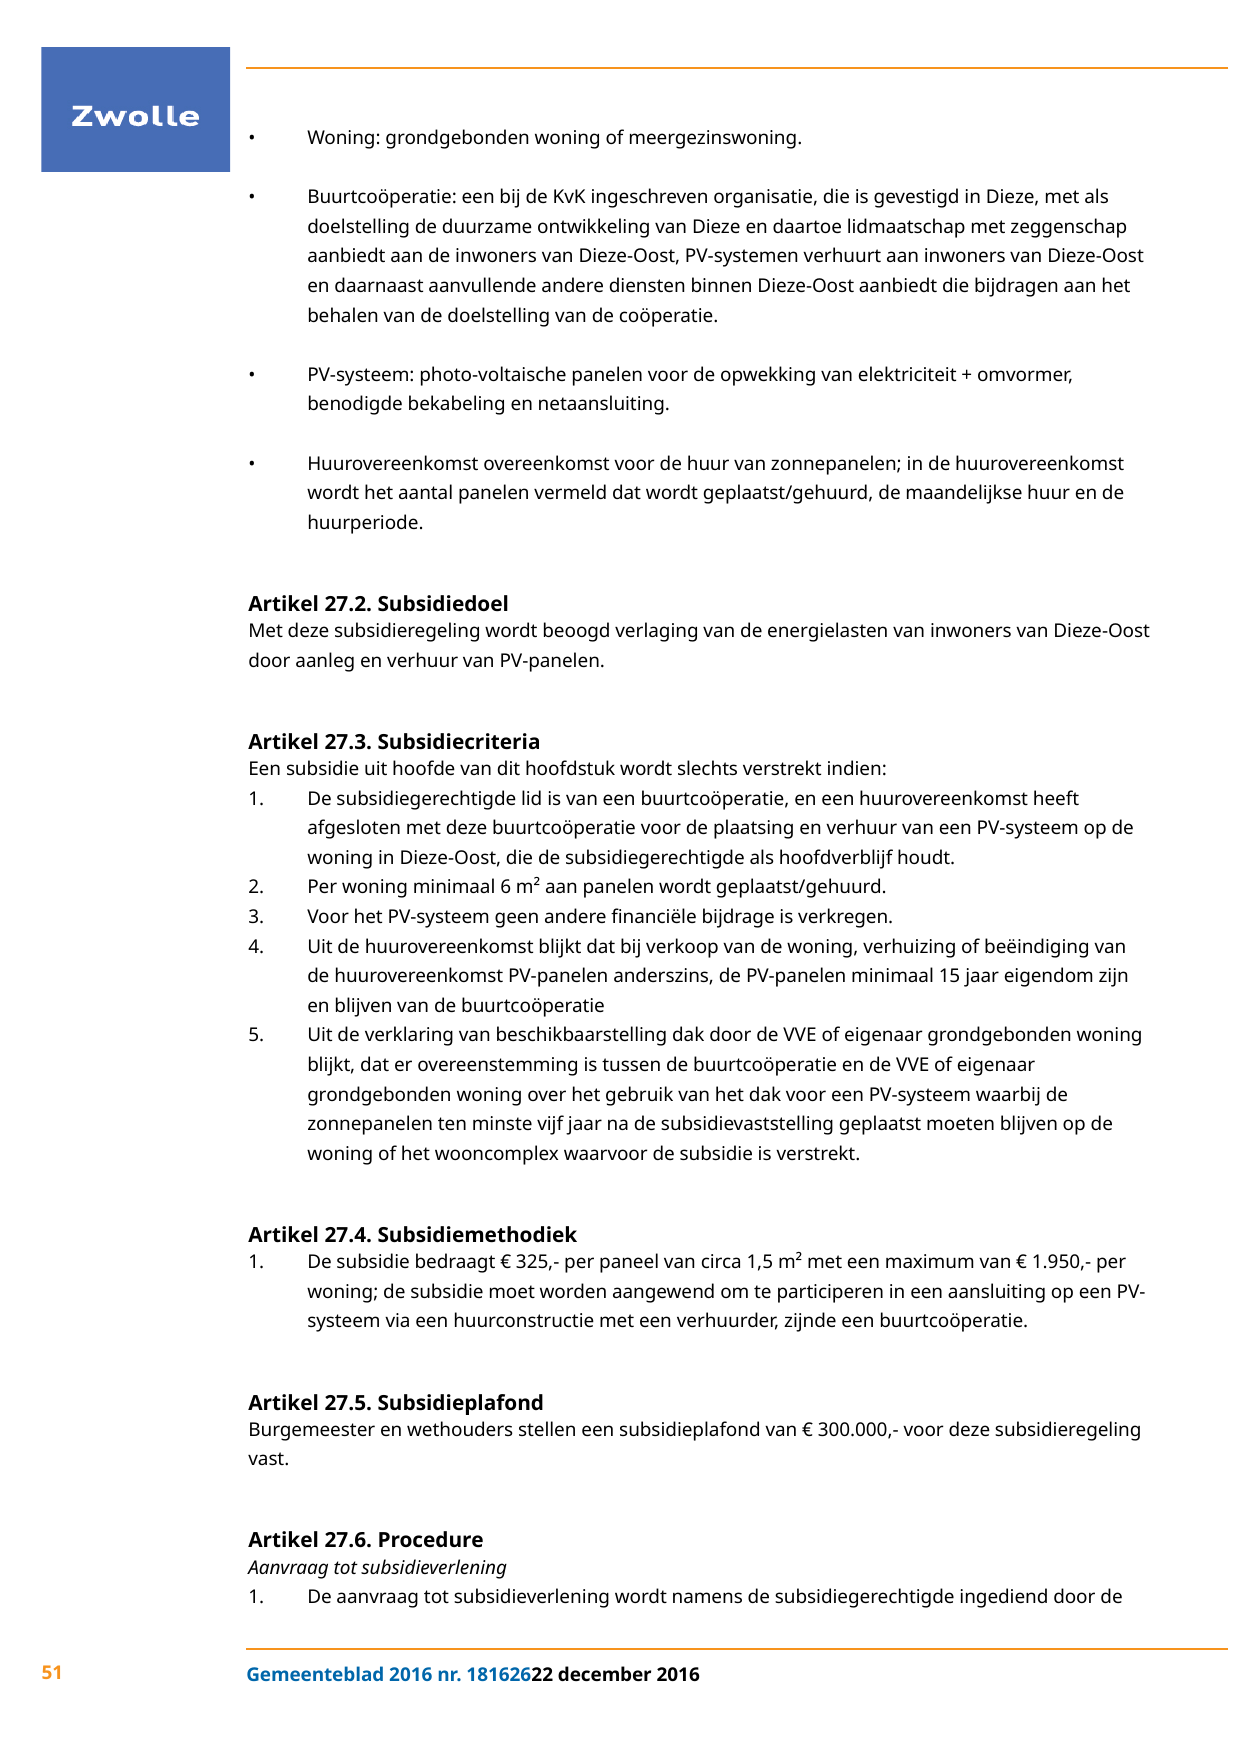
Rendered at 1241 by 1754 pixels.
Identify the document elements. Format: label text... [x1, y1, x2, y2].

text Artikel 27.6. Procedure [248, 1526, 1152, 1554]
list Woning: grondgebonden woning of meergezinswoning. [248, 124, 1152, 150]
list Uit de verklaring van beschikbaarstelling dak door de VVE of eigenaar grondgebonden woning blijkt, dat er overeenstemming is tussen de buurtcoöperatie en de VVE of eigenaar grondgebonden woning over het gebruik van het dak voor een PV-systeem waarbij de zonnepanelen ten minste vijf jaar na de subsidievaststelling geplaatst moeten blijven op de woning of het wooncomplex waarvoor de subsidie is verstrekt. [248, 1022, 1152, 1166]
list Huurovereenkomst overeenkomst voor de huur van zonnepanelen; in de huurovereenkomst wordt het aantal panelen vermeld dat wordt geplaatst/gehuurd, de maandelijkse huur en de huurperiode. [248, 450, 1152, 535]
list De aanvraag tot subsidieverlening wordt namens de subsidiegerechtigde ingediend door de [248, 1584, 1152, 1609]
list Buurtcoöperatie: een bij de KvK ingeschreven organisatie, die is gevestigd in Dieze, met als doelstelling de duurzame ontwikkeling van Dieze en daartoe lidmaatschap met zeggenschap aanbiedt aan de inwoners van Dieze-Oost, PV-systemen verhuurt aan inwoners van Dieze-Oost en daarnaast aanvullende andere diensten binnen Dieze-Oost aanbiedt die bijdragen aan het behalen van de doelstelling van de coöperatie. [248, 183, 1152, 328]
list PV-systeem: photo-voltaische panelen voor de opwekking van elektriciteit + omvormer, benodigde bekabeling en netaansluiting. [248, 361, 1152, 416]
list Per woning minimaal 6 m² aan panelen wordt geplaatst/gehuurd. [248, 874, 1152, 899]
text Aanvraag tot subsidieverlening [248, 1554, 1152, 1580]
list De subsidie bedraagt € 325,- per paneel van circa 1,5 m² met een maximum van € 1.950,- per woning; de subsidie moet worden aangewend om te participeren in een aansluiting op een PV-systeem via een huurconstructie met een verhuurder, zijnde een buurtcoöperatie. [248, 1248, 1152, 1333]
text Artikel 27.4. Subsidiemethodiek [248, 1220, 1152, 1248]
text Artikel 27.5. Subsidieplafond [248, 1388, 1152, 1416]
text Artikel 27.3. Subsidiecriteria [248, 727, 1152, 755]
picture [41, 47, 231, 172]
text Een subsidie uit hoofde van dit hoofdstuk wordt slechts verstrekt indien: [248, 755, 1152, 781]
text Artikel 27.2. Subsidiedoel [248, 589, 1152, 617]
list Voor het PV-systeem geen andere financiële bijdrage is verkregen. [248, 903, 1152, 929]
list Uit de huurovereenkomst blijkt dat bij verkoop van de woning, verhuizing of beëindiging van de huurovereenkomst PV-panelen anderszins, de PV-panelen minimaal 15 jaar eigendom zijn en blijven van de buurtcoöperatie [248, 933, 1152, 1018]
text Met deze subsidieregeling wordt beoogd verlaging van de energielasten van inwoners van Dieze-Oost door aanleg en verhuur van PV-panelen. [248, 617, 1152, 673]
text Burgemeester en wethouders stellen een subsidieplafond van € 300.000,- voor deze subsidieregeling vast. [248, 1416, 1152, 1471]
list De subsidiegerechtigde lid is van een buurtcoöperatie, en een huurovereenkomst heeft afgesloten met deze buurtcoöperatie voor de plaatsing en verhuur van een PV-systeem op de woning in Dieze-Oost, die de subsidiegerechtigde als hoofdverblijf houdt. [248, 785, 1152, 870]
